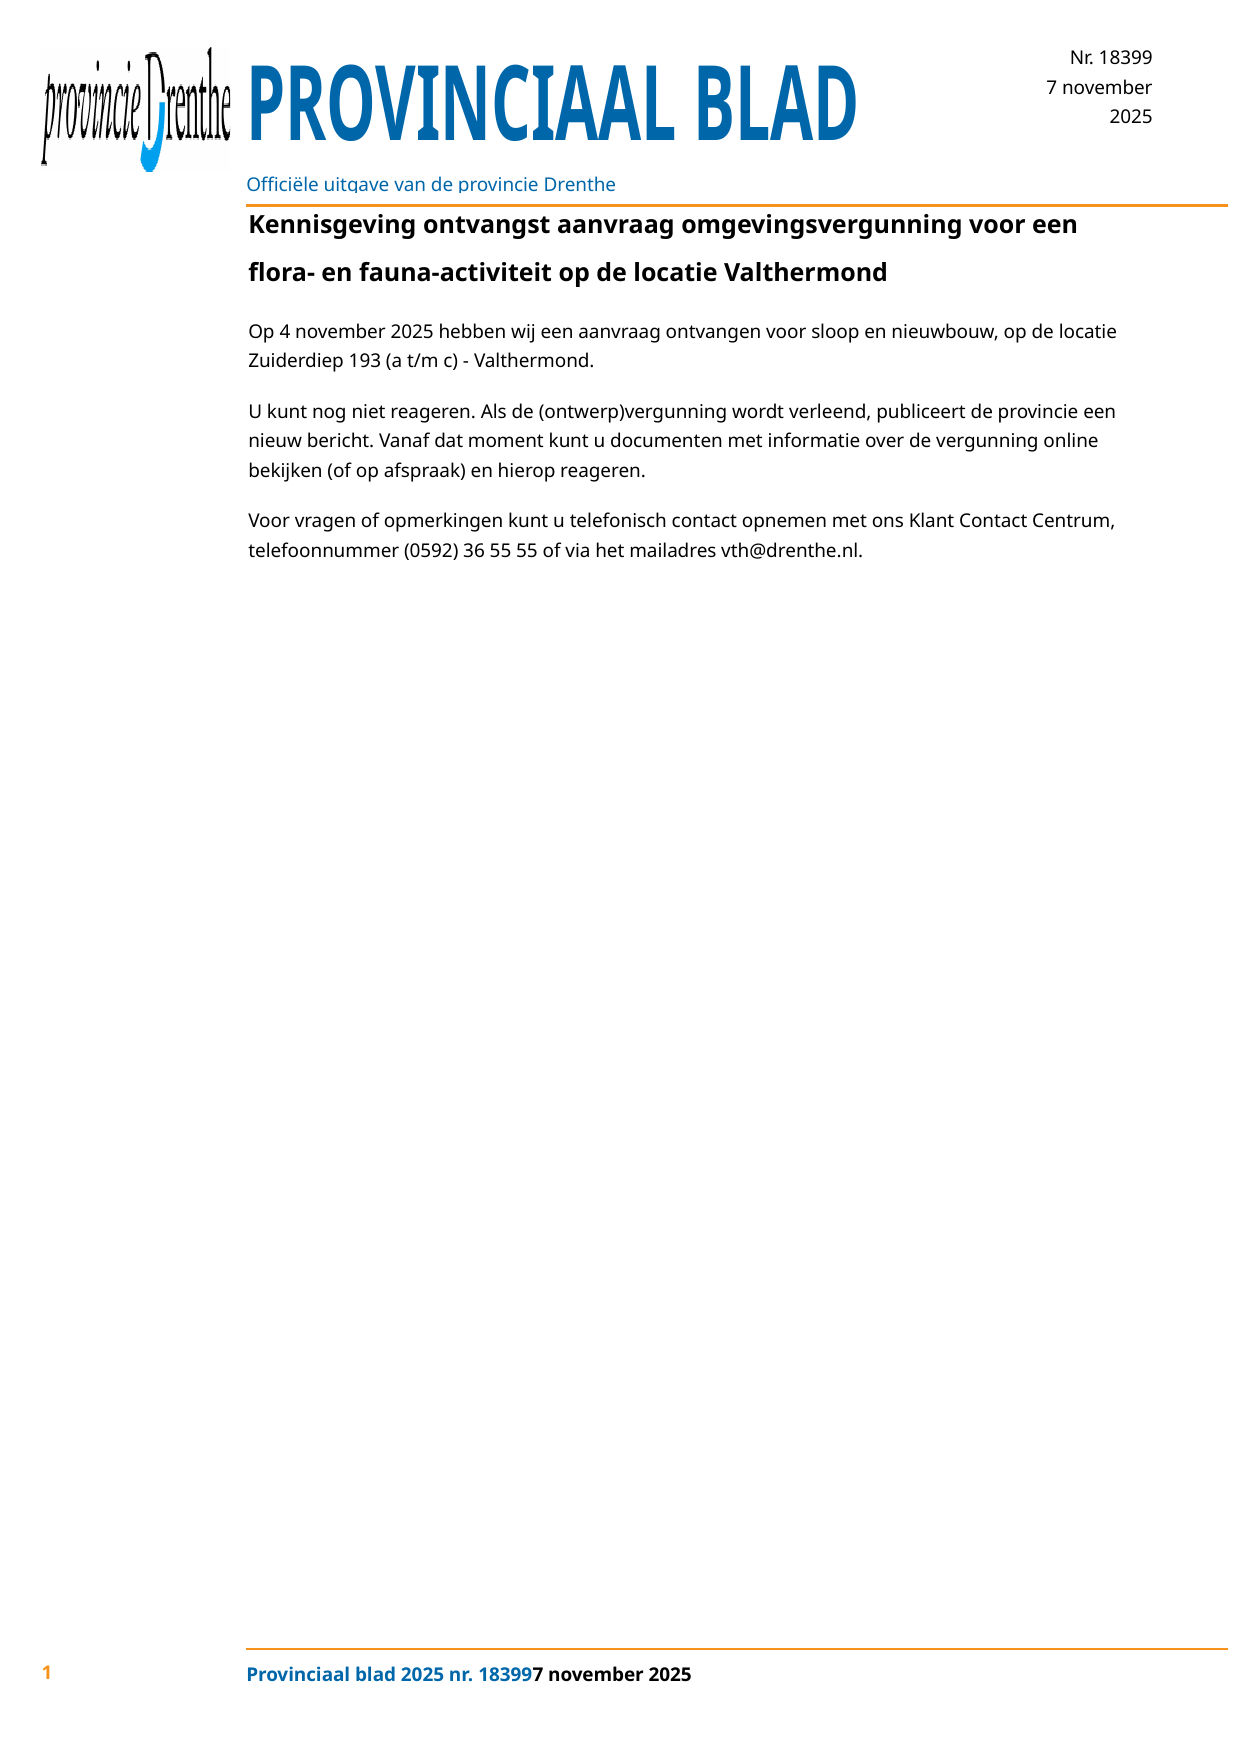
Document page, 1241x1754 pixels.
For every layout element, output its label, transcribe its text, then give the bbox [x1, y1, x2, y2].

text Kennisgeving ontvangst aanvraag omgevingsvergunning voor een flora- en fauna-activiteit op de locatie Valthermond [248, 207, 1152, 288]
text Voor vragen of opmerkingen kunt u telefonisch contact opnemen met ons Klant Contact Centrum, telefoonnummer (0592) 36 55 55 of via het mailadres vth@drenthe.nl. [248, 507, 1152, 563]
text Op 4 november 2025 hebben wij een aanvraag ontvangen voor sloop en nieuwbouw, op de locatie Zuiderdiep 193 (a t/m c) - Valthermond. [248, 318, 1152, 373]
text U kunt nog niet reageren. Als de (ontwerp)vergunning wordt verleend, publiceert de provincie een nieuw bericht. Vanaf dat moment kunt u documenten met informatie over de vergunning online bekijken (of op afspraak) en hierop reageren. [248, 398, 1152, 483]
picture [41, 47, 231, 172]
